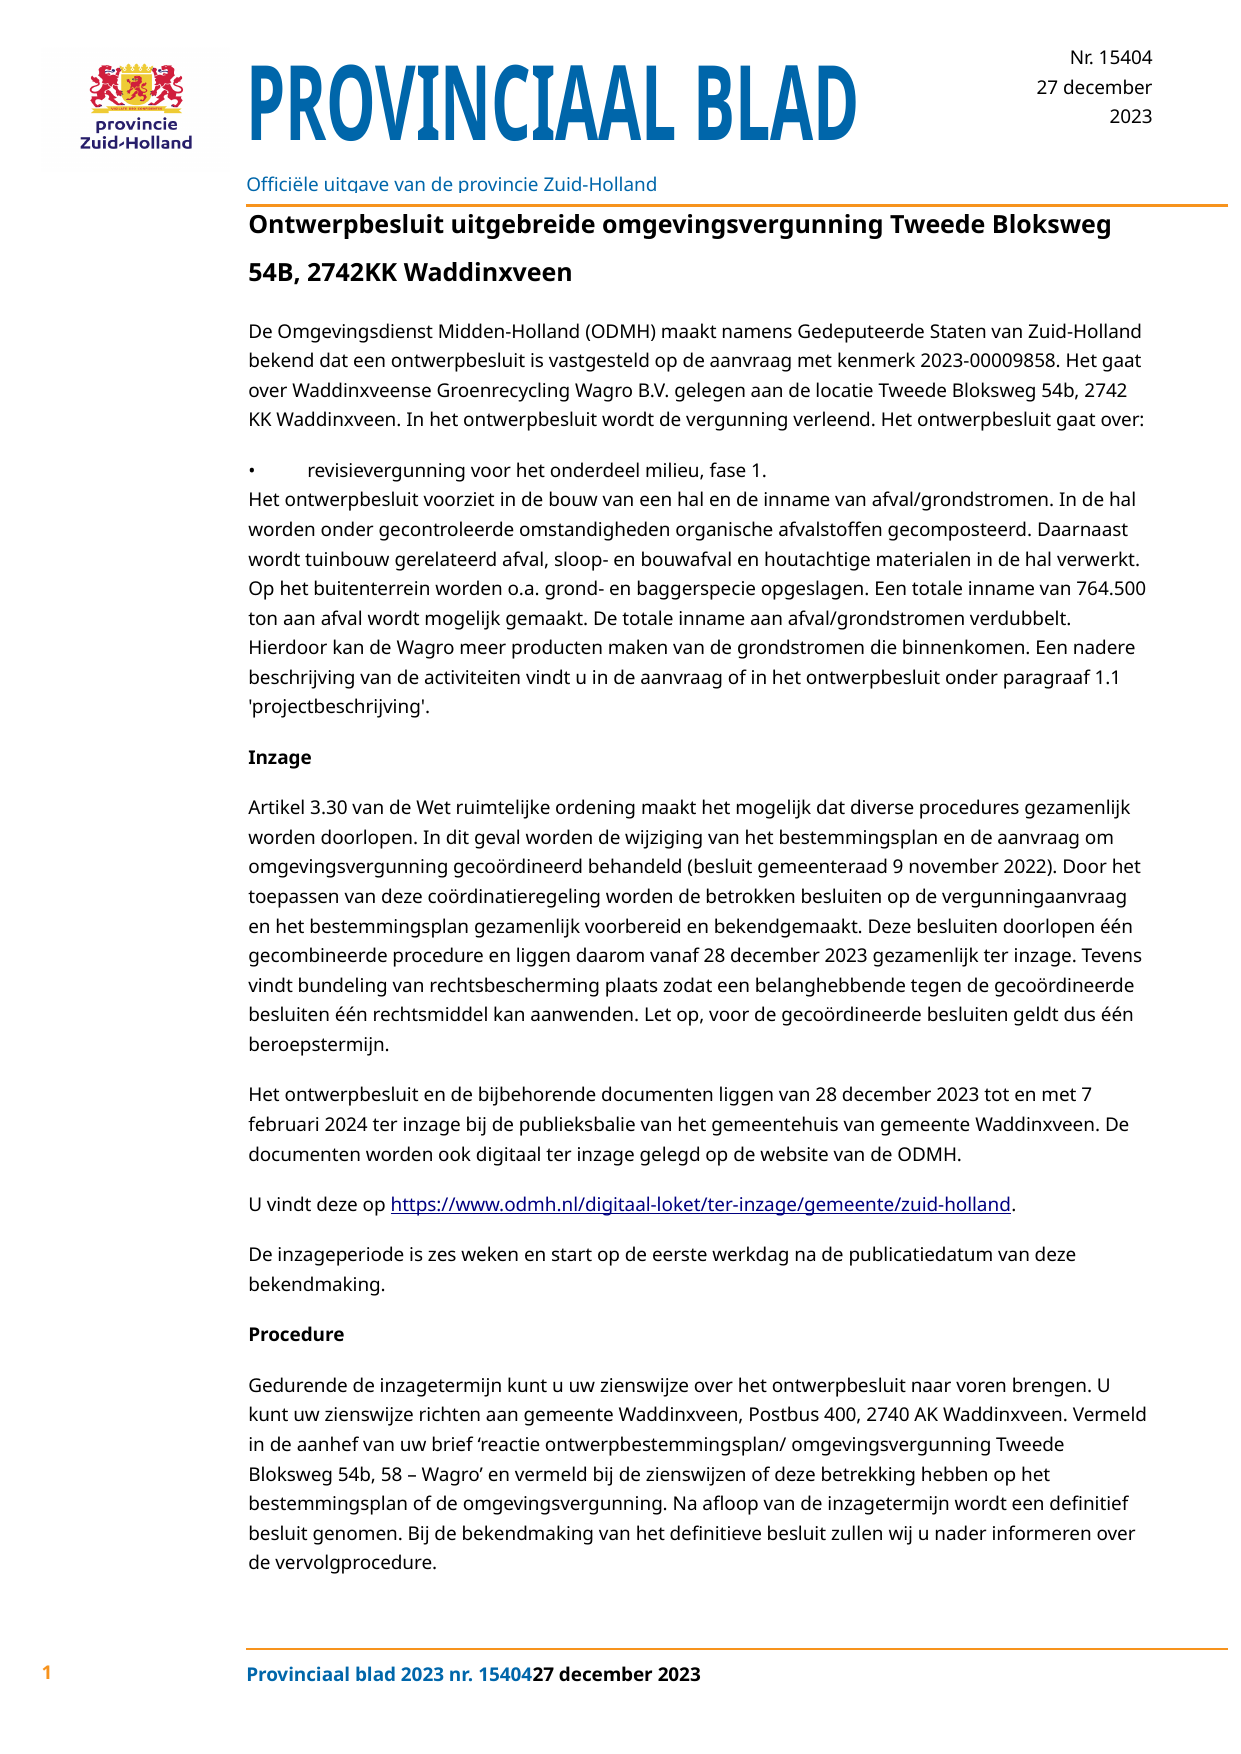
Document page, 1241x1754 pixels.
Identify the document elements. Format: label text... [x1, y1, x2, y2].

text De inzageperiode is zes weken en start op de eerste werkdag na de publicatiedatum van deze bekendmaking. [248, 1242, 1152, 1297]
text U vindt deze op https://www.odmh.nl/digitaal-loket/ter-inzage/gemeente/zuid-holland. [248, 1191, 1152, 1217]
text Artikel 3.30 van de Wet ruimtelijke ordening maakt het mogelijk dat diverse procedures gezamenlijk worden doorlopen. In dit geval worden de wijziging van het bestemmingsplan en de aanvraag om omgevingsvergunning gecoördineerd behandeld (besluit gemeenteraad 9 november 2022). Door het toepassen van deze coördinatieregeling worden de betrokken besluiten op de vergunningaanvraag en het bestemmingsplan gezamenlijk voorbereid en bekendgemaakt. Deze besluiten doorlopen één gecombineerde procedure en liggen daarom vanaf 28 december 2023 gezamenlijk ter inzage. Tevens vindt bundeling van rechtsbescherming plaats zodat een belanghebbende tegen de gecoördineerde besluiten één rechtsmiddel kan aanwenden. Let op, voor de gecoördineerde besluiten geldt dus één beroepstermijn. [248, 794, 1152, 1057]
text Ontwerpbesluit uitgebreide omgevingsvergunning Tweede Bloksweg 54B, 2742KK Waddinxveen [248, 207, 1152, 288]
text Het ontwerpbesluit voorziet in de bouw van een hal en de inname van afval/grondstromen. In de hal worden onder gecontroleerde omstandigheden organische afvalstoffen gecomposteerd. Daarnaast wordt tuinbouw gerelateerd afval, sloop- en bouwafval en houtachtige materialen in de hal verwerkt. Op het buitenterrein worden o.a. grond- en baggerspecie opgeslagen. Een totale inname van 764.500 ton aan afval wordt mogelijk gemaakt. De totale inname aan afval/grondstromen verdubbelt. Hierdoor kan de Wagro meer producten maken van de grondstromen die binnenkomen. Een nadere beschrijving van de activiteiten vindt u in de aanvraag of in het ontwerpbesluit onder paragraaf 1.1 'projectbeschrijving'. [248, 487, 1152, 719]
text Inzage [248, 744, 1152, 770]
picture [41, 47, 231, 172]
text Gedurende de inzagetermijn kunt u uw zienswijze over het ontwerpbesluit naar voren brengen. U kunt uw zienswijze richten aan gemeente Waddinxveen, Postbus 400, 2740 AK Waddinxveen. Vermeld in de aanhef van uw brief ‘reactie ontwerpbestemmingsplan/ omgevingsvergunning Tweede Bloksweg 54b, 58 – Wagro’ en vermeld bij de zienswijzen of deze betrekking hebben op het bestemmingsplan of de omgevingsvergunning. Na afloop van de inzagetermijn wordt een definitief besluit genomen. Bij de bekendmaking van het definitieve besluit zullen wij u nader informeren over de vervolgprocedure. [248, 1372, 1152, 1575]
text Het ontwerpbesluit en de bijbehorende documenten liggen van 28 december 2023 tot en met 7 februari 2024 ter inzage bij de publieksbalie van het gemeentehuis van gemeente Waddinxveen. De documenten worden ook digitaal ter inzage gelegd op de website van de ODMH. [248, 1082, 1152, 1167]
text De Omgevingsdienst Midden-Holland (ODMH) maakt namens Gedeputeerde Staten van Zuid-Holland bekend dat een ontwerpbesluit is vastgesteld op de aanvraag met kenmerk 2023-00009858. Het gaat over Waddinxveense Groenrecycling Wagro B.V. gelegen aan de locatie Tweede Bloksweg 54b, 2742 KK Waddinxveen. In het ontwerpbesluit wordt de vergunning verleend. Het ontwerpbesluit gaat over: [248, 318, 1152, 432]
text Procedure [248, 1322, 1152, 1347]
list revisievergunning voor het onderdeel milieu, fase 1. [248, 457, 1152, 483]
